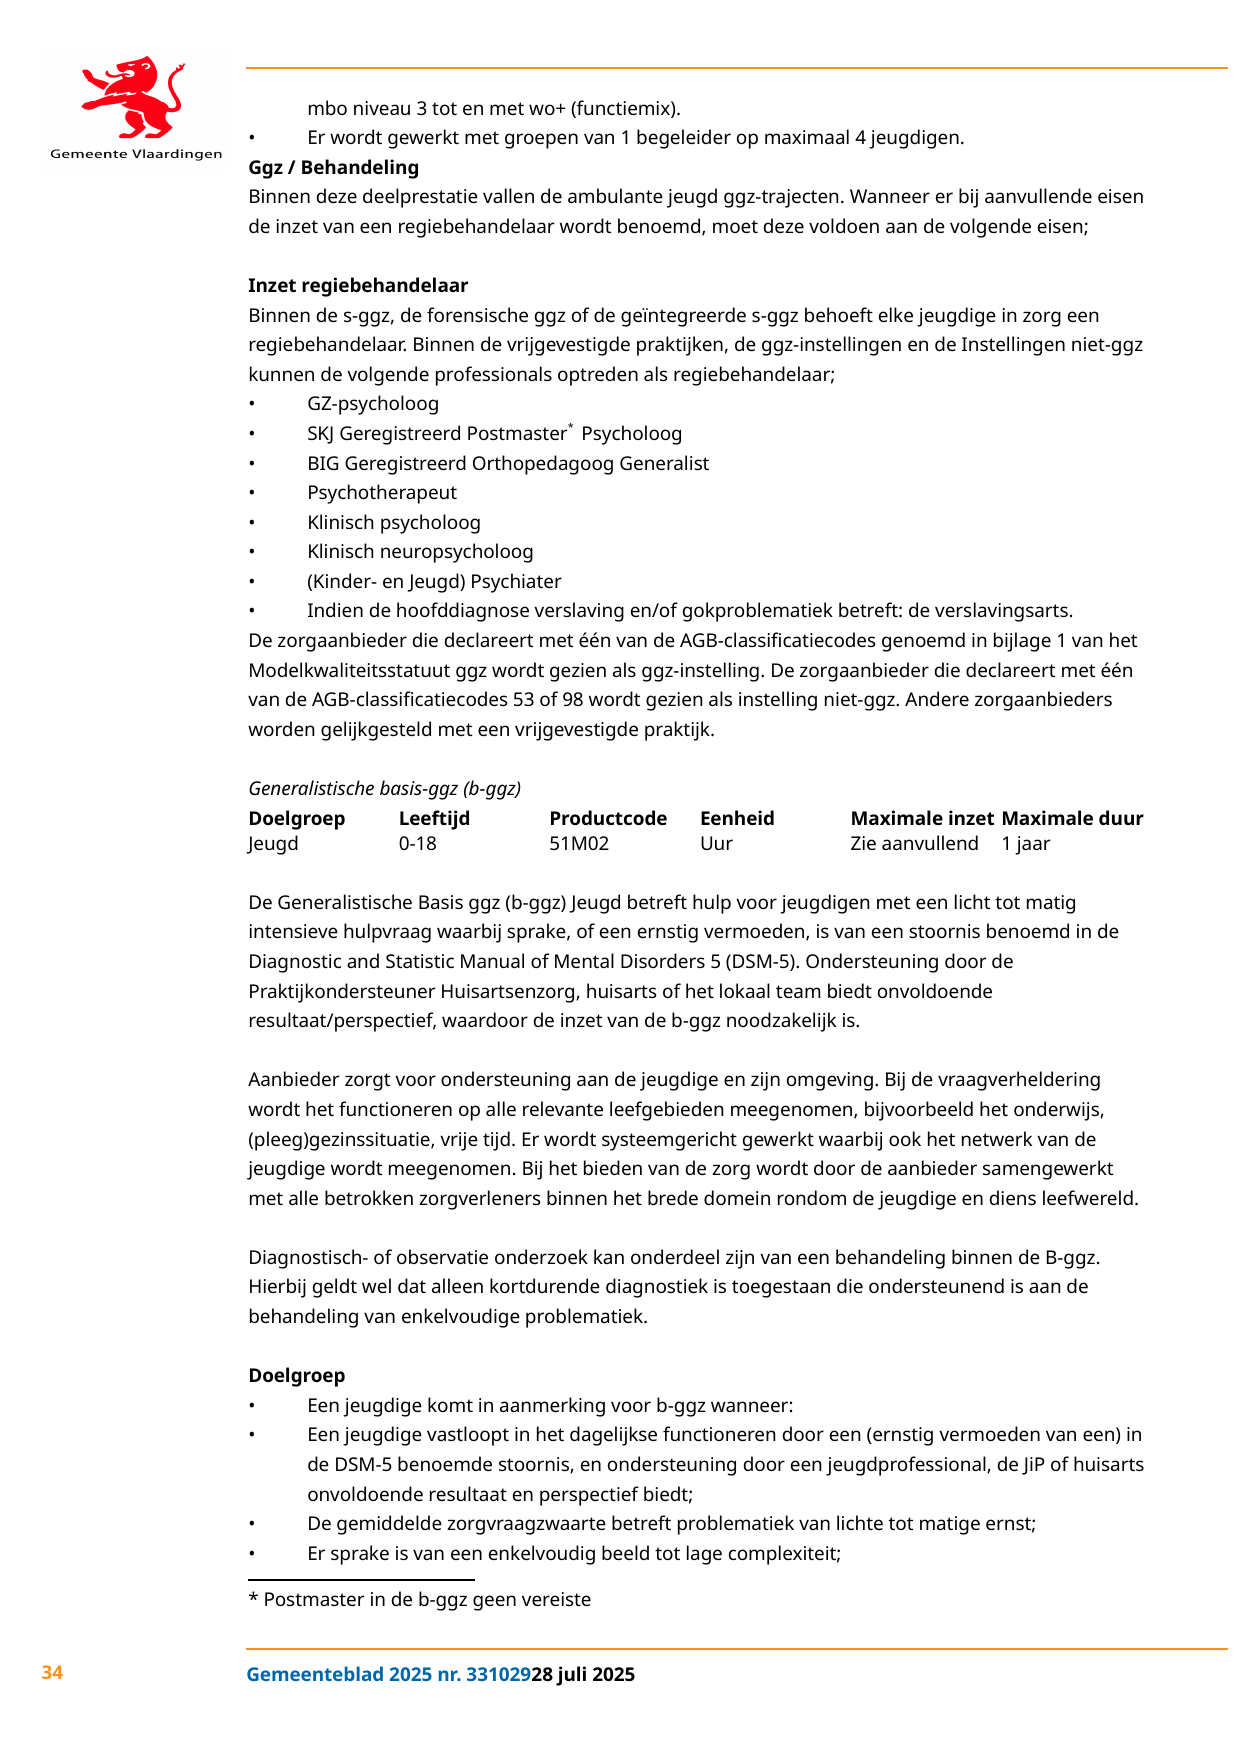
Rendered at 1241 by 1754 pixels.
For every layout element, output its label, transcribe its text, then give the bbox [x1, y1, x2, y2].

list Klinisch psycholoog [248, 509, 1152, 535]
text Binnen deze deelprestatie vallen de ambulante jeugd ggz-trajecten. Wanneer er bij aanvullende eisen de inzet van een regiebehandelaar wordt benoemd, moet deze voldoen aan de volgende eisen; [248, 183, 1152, 239]
text Generalistische basis-ggz (b-ggz) [248, 775, 1152, 801]
list De gemiddelde zorgvraagzwaarte betreft problematiek van lichte tot matige ernst; [248, 1510, 1152, 1536]
table_header Leeftijd [399, 805, 549, 831]
table_cell Uur [700, 831, 850, 856]
list Een jeugdige komt in aanmerking voor b-ggz wanneer: [248, 1392, 1152, 1418]
text De Generalistische Basis ggz (b-ggz) Jeugd betreft hulp voor jeugdigen met een licht tot matig intensieve hulpvraag waarbij sprake, of een ernstig vermoeden, is van een stoornis benoemd in de Diagnostic and Statistic Manual of Mental Disorders 5 (DSM-5). Ondersteuning door de Praktijkondersteuner Huisartsenzorg, huisarts of het lokaal team biedt onvoldoende resultaat/perspectief, waardoor de inzet van de b-ggz noodzakelijk is. [248, 889, 1152, 1033]
table_cell 0-18 [399, 831, 549, 856]
list SKJ Geregistreerd Postmaster Psycholoog [248, 420, 1152, 446]
table_cell 51M02 [549, 831, 700, 856]
list (Kinder- en Jeugd) Psychiater [248, 568, 1152, 594]
table_cell Jeugd [248, 831, 398, 856]
list BIG Geregistreerd Orthopedagoog Generalist [248, 450, 1152, 476]
table_header Eenheid [700, 805, 850, 831]
text Aanbieder zorgt voor ondersteuning aan de jeugdige en zijn omgeving. Bij de vraagverheldering wordt het functioneren op alle relevante leefgebieden meegenomen, bijvoorbeeld het onderwijs, (pleeg)gezinssituatie, vrije tijd. Er wordt systeemgericht gewerkt waarbij ook het netwerk van de jeugdige wordt meegenomen. Bij het bieden van de zorg wordt door de aanbieder samengewerkt met alle betrokken zorgverleners binnen het brede domein rondom de jeugdige en diens leefwereld. [248, 1067, 1152, 1211]
table_header Maximale duur [1001, 805, 1152, 831]
table_header Productcode [549, 805, 700, 831]
list mbo niveau 3 tot en met wo+ (functiemix). [248, 95, 1152, 121]
list Er sprake is van een enkelvoudig beeld tot lage complexiteit; [248, 1540, 1152, 1566]
text Ggz / Behandeling [248, 154, 1152, 180]
list Postmaster in de b-ggz geen vereiste [248, 1586, 1152, 1612]
text Doelgroep [248, 1362, 1152, 1388]
text De zorgaanbieder die declareert met één van de AGB-classificatiecodes genoemd in bijlage 1 van het Modelkwaliteitsstatuut ggz wordt gezien als ggz-instelling. De zorgaanbieder die declareert met één van de AGB-classificatiecodes 53 of 98 wordt gezien als instelling niet-ggz. Andere zorgaanbieders worden gelijkgesteld met een vrijgevestigde praktijk. [248, 627, 1152, 742]
list Er wordt gewerkt met groepen van 1 begeleider op maximaal 4 jeugdigen. [248, 124, 1152, 150]
list Een jeugdige vastloopt in het dagelijkse functioneren door een (ernstig vermoeden van een) in de DSM-5 benoemde stoornis, en ondersteuning door een jeugdprofessional, de JiP of huisarts onvoldoende resultaat en perspectief biedt; [248, 1422, 1152, 1507]
list GZ-psycholoog [248, 391, 1152, 416]
table_cell Zie aanvullend [850, 831, 1001, 856]
text Binnen de s-ggz, de forensische ggz of de geïntegreerde s-ggz behoeft elke jeugdige in zorg een regiebehandelaar. Binnen de vrijgevestigde praktijken, de ggz-instellingen en de Instellingen niet-ggz kunnen de volgende professionals optreden als regiebehandelaar; [248, 302, 1152, 387]
table_cell 1 jaar [1001, 831, 1152, 856]
list Psychotherapeut [248, 479, 1152, 505]
picture [41, 47, 231, 172]
text Diagnostisch- of observatie onderzoek kan onderdeel zijn van een behandeling binnen de B-ggz. Hierbij geldt wel dat alleen kortdurende diagnostiek is toegestaan die ondersteunend is aan de behandeling van enkelvoudige problematiek. [248, 1244, 1152, 1329]
list Indien de hoofddiagnose verslaving en/of gokproblematiek betreft: de verslavingsarts. [248, 598, 1152, 623]
table_header Doelgroep [248, 805, 398, 831]
text Inzet regiebehandelaar [248, 272, 1152, 298]
table_header Maximale inzet [850, 805, 1001, 831]
list Klinisch neuropsycholoog [248, 538, 1152, 564]
